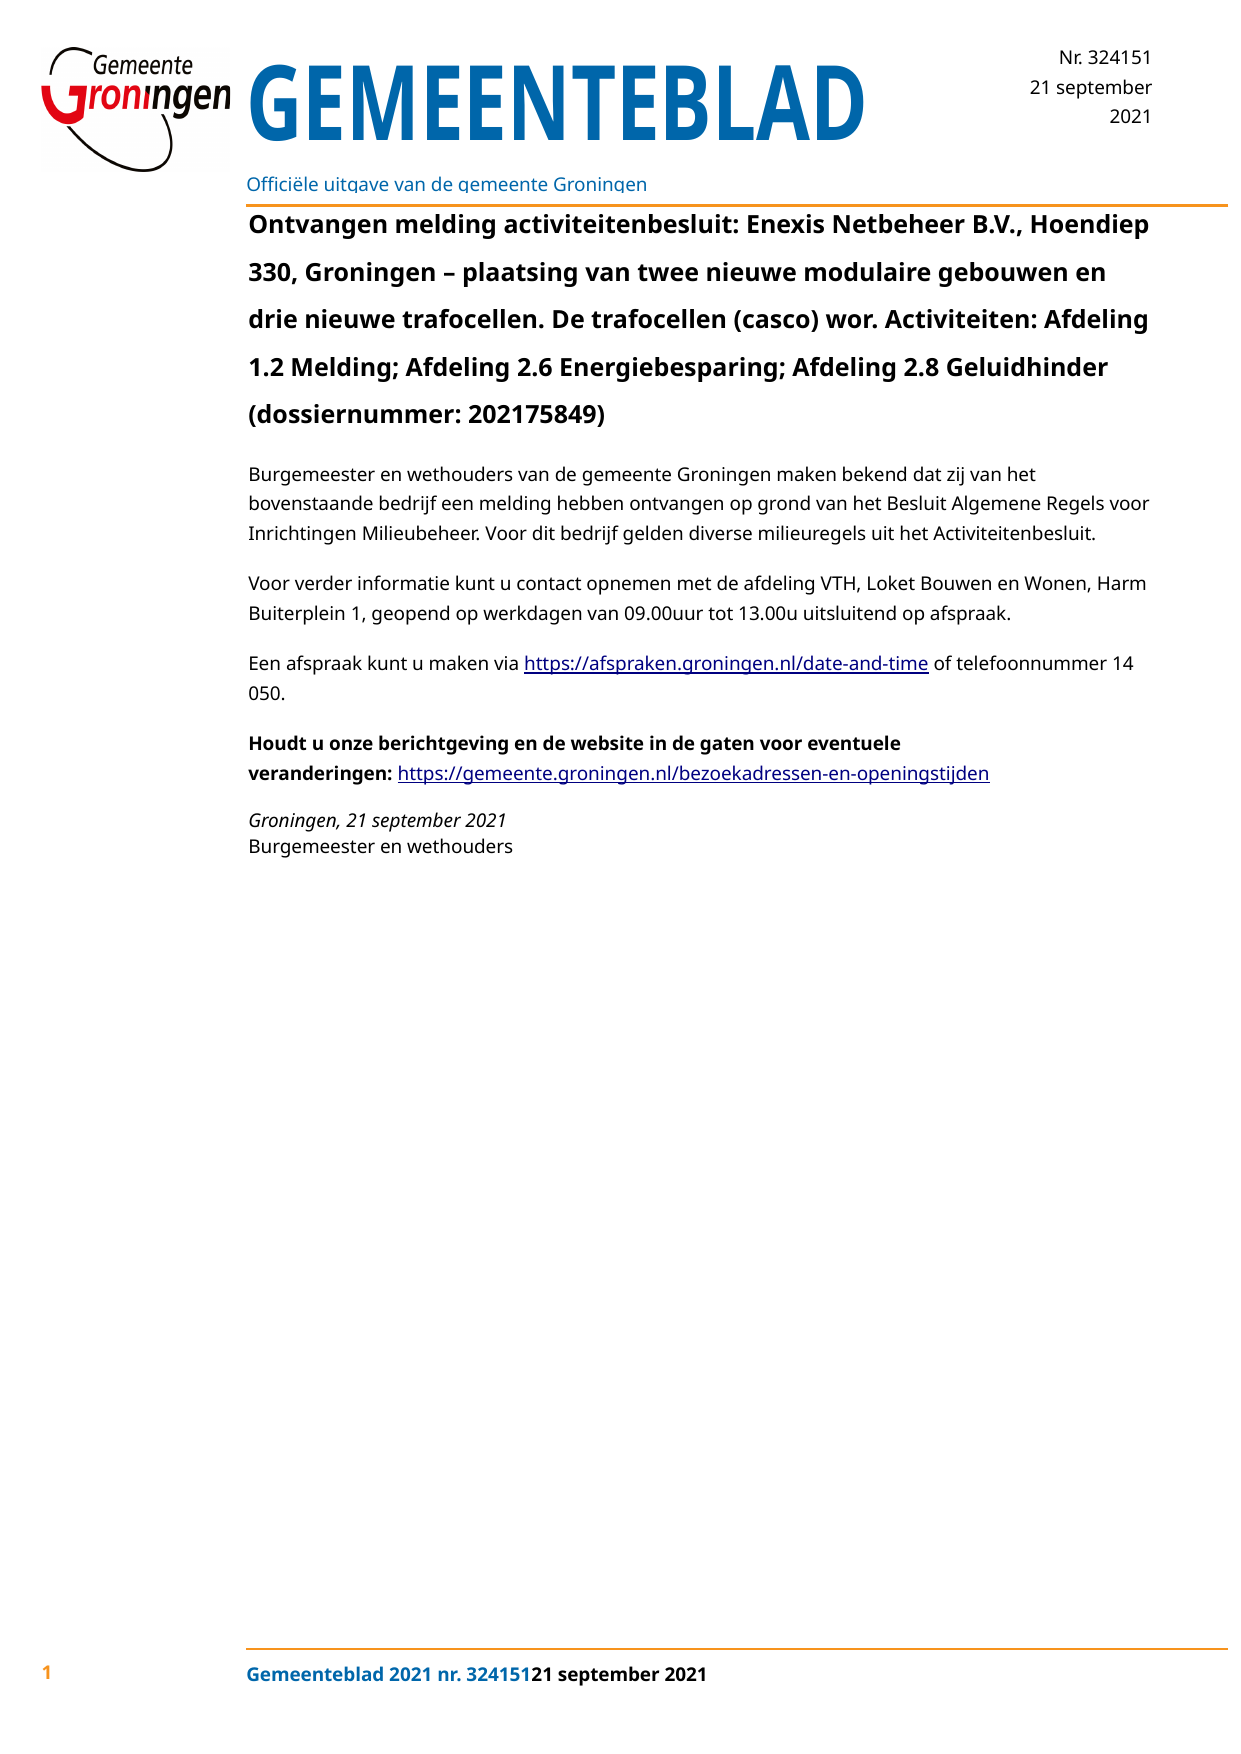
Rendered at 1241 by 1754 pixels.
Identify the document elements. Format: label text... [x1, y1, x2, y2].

text Burgemeester en wethouders van de gemeente Groningen maken bekend dat zij van het bovenstaande bedrijf een melding hebben ontvangen op grond van het Besluit Algemene Regels voor Inrichtingen Milieubeheer. Voor dit bedrijf gelden diverse milieuregels uit het Activiteitenbesluit. [248, 461, 1152, 546]
text Groningen, 21 september 2021 [248, 808, 1152, 833]
text Een afspraak kunt u maken via https://afspraken.groningen.nl/date-and-time of telefoonnummer 14 050. [248, 650, 1152, 706]
text Voor verder informatie kunt u contact opnemen met de afdeling VTH, Loket Bouwen en Wonen, Harm Buiterplein 1, geopend op werkdagen van 09.00uur tot 13.00u uitsluitend op afspraak. [248, 570, 1152, 626]
text Ontvangen melding activiteitenbesluit: Enexis Netbeheer B.V., Hoendiep 330, Groningen – plaatsing van twee nieuwe modulaire gebouwen en drie nieuwe trafocellen. De trafocellen (casco) wor. Activiteiten: Afdeling 1.2 Melding; Afdeling 2.6 Energiebesparing; Afdeling 2.8 Geluidhinder (dossiernummer: 202175849) [248, 207, 1152, 431]
text Houdt u onze berichtgeving en de website in de gaten voor eventuele veranderingen: https://gemeente.groningen.nl/bezoekadressen-en-openingstijden [248, 730, 1152, 786]
text Burgemeester en wethouders [248, 833, 1152, 859]
picture [41, 47, 231, 172]
